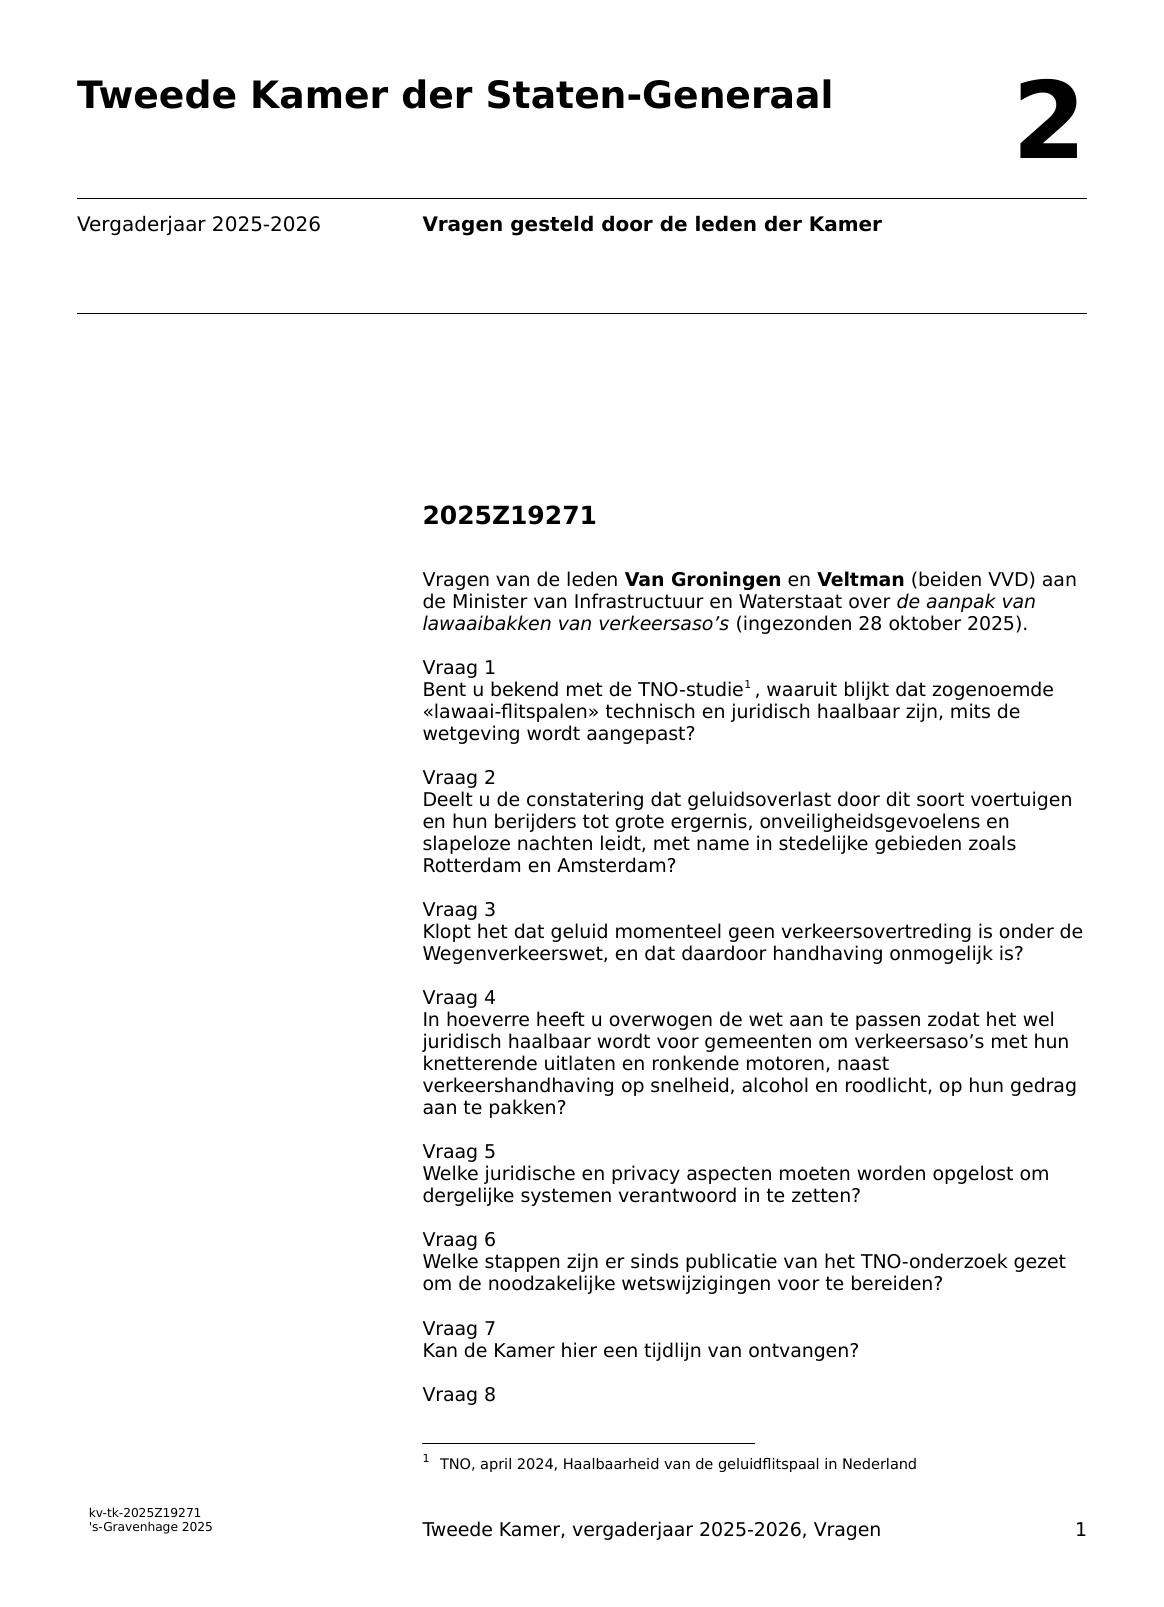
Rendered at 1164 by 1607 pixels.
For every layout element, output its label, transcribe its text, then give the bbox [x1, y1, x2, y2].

text Vraag 8 [422, 1384, 1087, 1406]
text kv-tk-2025Z19271 [88, 1506, 323, 1520]
text Vraag 7 [422, 1317, 1087, 1339]
table_header 2 [886, 59, 1087, 198]
text Vraag 2 [422, 767, 1087, 789]
text Deelt u de constatering dat geluidsoverlast door dit soort voertuigen en hun berijders tot grote ergernis, onveiligheidsgevoelens en slapeloze nachten leidt, met name in stedelijke gebieden zoals Rotterdam en Amsterdam? [422, 789, 1087, 877]
text 's-Gravenhage 2025 [88, 1520, 323, 1534]
text 2025Z19271 [422, 501, 1087, 531]
text Vraag 3 [422, 899, 1087, 921]
table_cell Vragen gesteld door de leden der Kamer [422, 199, 1087, 313]
text Welke stappen zijn er sinds publicatie van het TNO-onderzoek gezet om de noodzakelijke wetswijzigingen voor te bereiden? [422, 1251, 1087, 1295]
text Bent u bekend met de TNO-studie, waaruit blijkt dat zogenoemde «lawaai-flitspalen» technisch en juridisch haalbaar zijn, mits de wetgeving wordt aangepast? [422, 679, 1087, 745]
text Vraag 5 [422, 1141, 1087, 1163]
text Kan de Kamer hier een tijdlijn van ontvangen? [422, 1339, 1087, 1361]
text Vraag 6 [422, 1229, 1087, 1251]
text TNO, april 2024, Haalbaarheid van de geluidflitspaal in Nederland [422, 1452, 1087, 1474]
text Welke juridische en privacy aspecten moeten worden opgelost om dergelijke systemen verantwoord in te zetten? [422, 1163, 1087, 1207]
text Vragen van de leden Van Groningen en Veltman (beiden VVD) aan de Minister van Infrastructuur en Waterstaat over de aanpak van lawaaibakken van verkeersaso’s (ingezonden 28 oktober 2025). [422, 569, 1087, 635]
text Vraag 4 [422, 987, 1087, 1009]
table_header Tweede Kamer der Staten-Generaal [77, 59, 886, 198]
text Klopt het dat geluid momenteel geen verkeersovertreding is onder de Wegenverkeerswet, en dat daardoor handhaving onmogelijk is? [422, 921, 1087, 965]
text Vraag 1 [422, 657, 1087, 679]
text In hoeverre heeft u overwogen de wet aan te passen zodat het wel juridisch haalbaar wordt voor gemeenten om verkeersaso’s met hun knetterende uitlaten en ronkende motoren, naast verkeershandhaving op snelheid, alcohol en roodlicht, op hun gedrag aan te pakken? [422, 1009, 1087, 1119]
table_cell Vergaderjaar 2025-2026 [77, 199, 422, 313]
